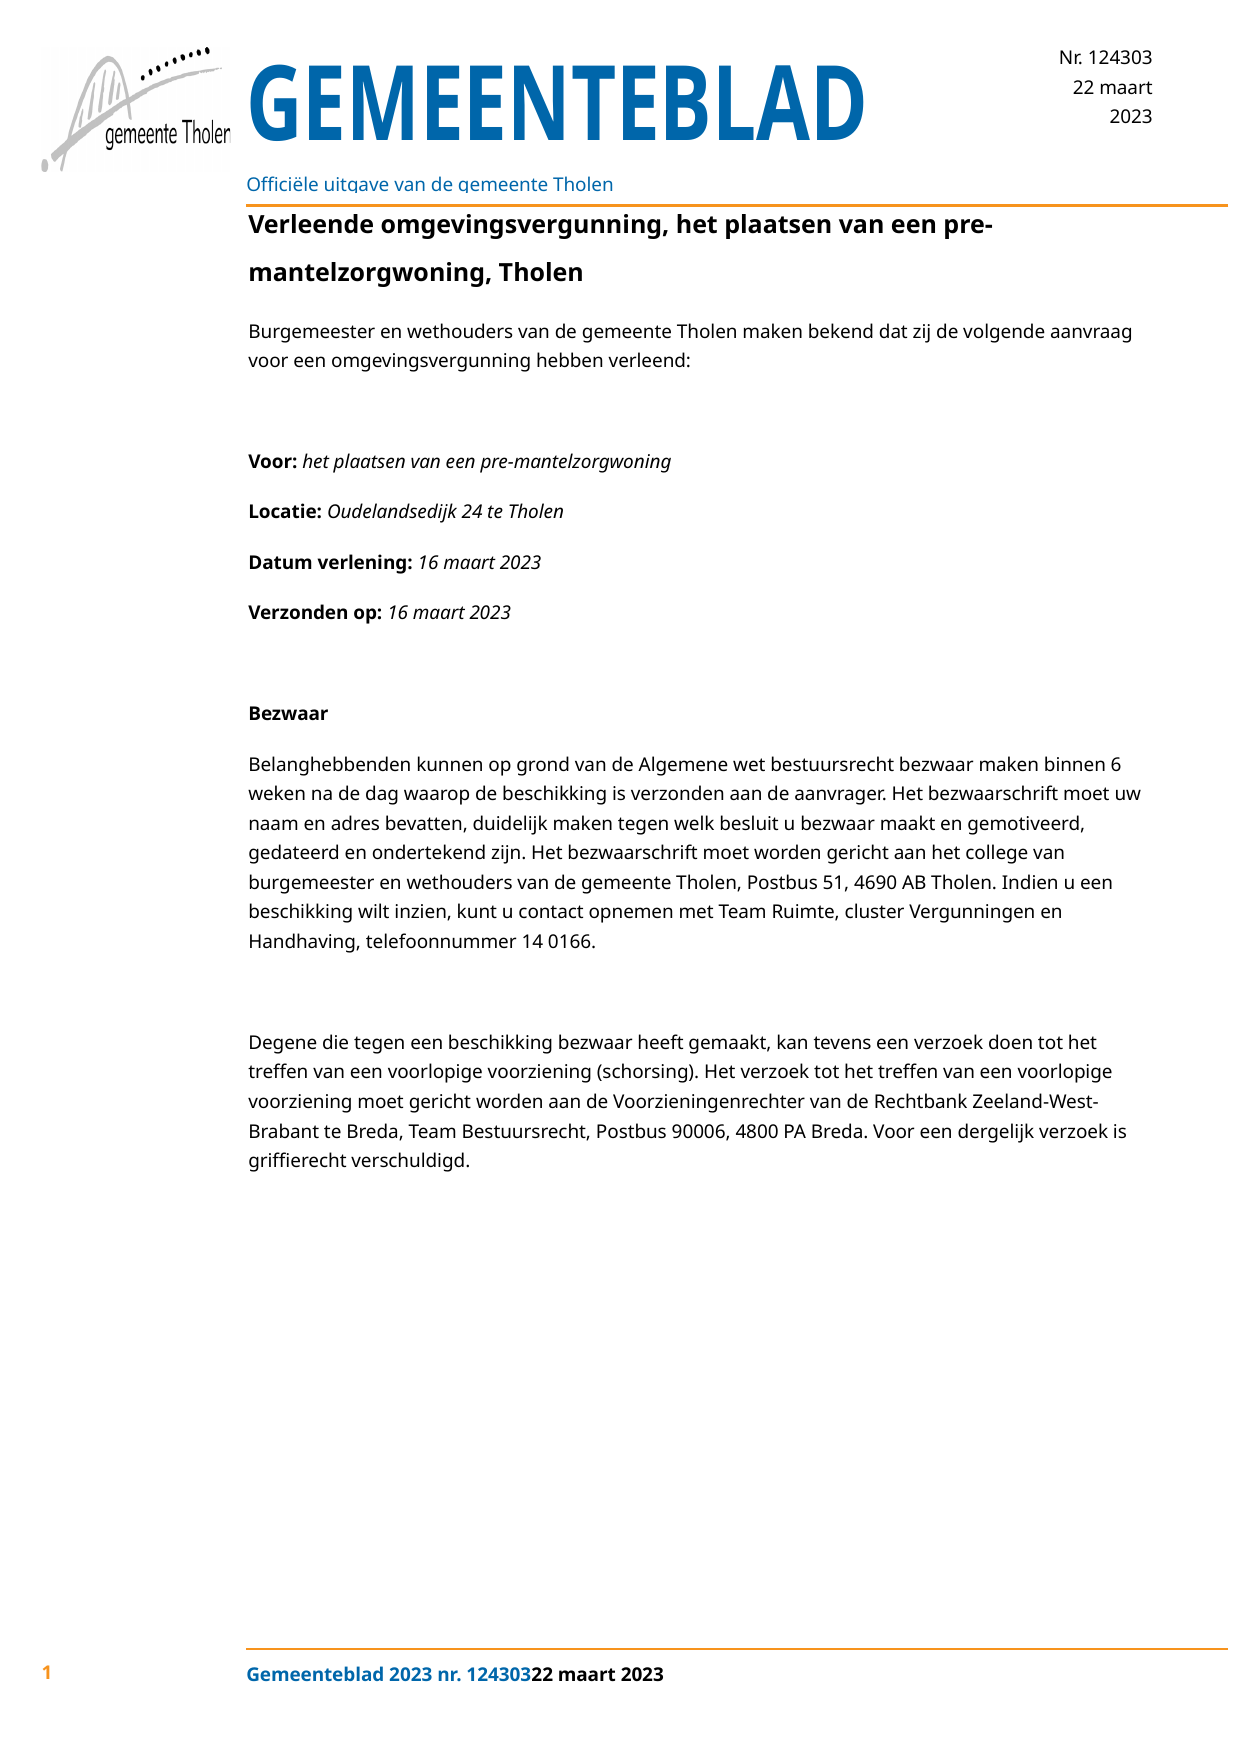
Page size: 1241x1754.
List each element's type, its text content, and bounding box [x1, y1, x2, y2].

text Locatie: Oudelandsedijk 24 te Tholen [248, 499, 1152, 524]
text Burgemeester en wethouders van de gemeente Tholen maken bekend dat zij de volgende aanvraag voor een omgevingsvergunning hebben verleend: [248, 318, 1152, 373]
text Bezwaar [248, 700, 1152, 726]
text Verleende omgevingsvergunning, het plaatsen van een pre-mantelzorgwoning, Tholen [248, 207, 1152, 288]
picture [41, 47, 231, 172]
text Degene die tegen een beschikking bezwaar heeft gemaakt, kan tevens een verzoek doen tot het treffen van een voorlopige voorziening (schorsing). Het verzoek tot het treffen van een voorlopige voorziening moet gericht worden aan de Voorzieningenrechter van de Rechtbank Zeeland-West-Brabant te Breda, Team Bestuursrecht, Postbus 90006, 4800 PA Breda. Voor een dergelijk verzoek is griffierecht verschuldigd. [248, 1029, 1152, 1173]
text Voor: het plaatsen van een pre-mantelzorgwoning [248, 448, 1152, 474]
text Verzonden op: 16 maart 2023 [248, 599, 1152, 625]
text Datum verlening: 16 maart 2023 [248, 549, 1152, 575]
text Belanghebbenden kunnen op grond van de Algemene wet bestuursrecht bezwaar maken binnen 6 weken na de dag waarop de beschikking is verzonden aan de aanvrager. Het bezwaarschrift moet uw naam en adres bevatten, duidelijk maken tegen welk besluit u bezwaar maakt en gemotiveerd, gedateerd en ondertekend zijn. Het bezwaarschrift moet worden gericht aan het college van burgemeester en wethouders van de gemeente Tholen, Postbus 51, 4690 AB Tholen. Indien u een beschikking wilt inzien, kunt u contact opnemen met Team Ruimte, cluster Vergunningen en Handhaving, telefoonnummer 14 0166. [248, 751, 1152, 954]
